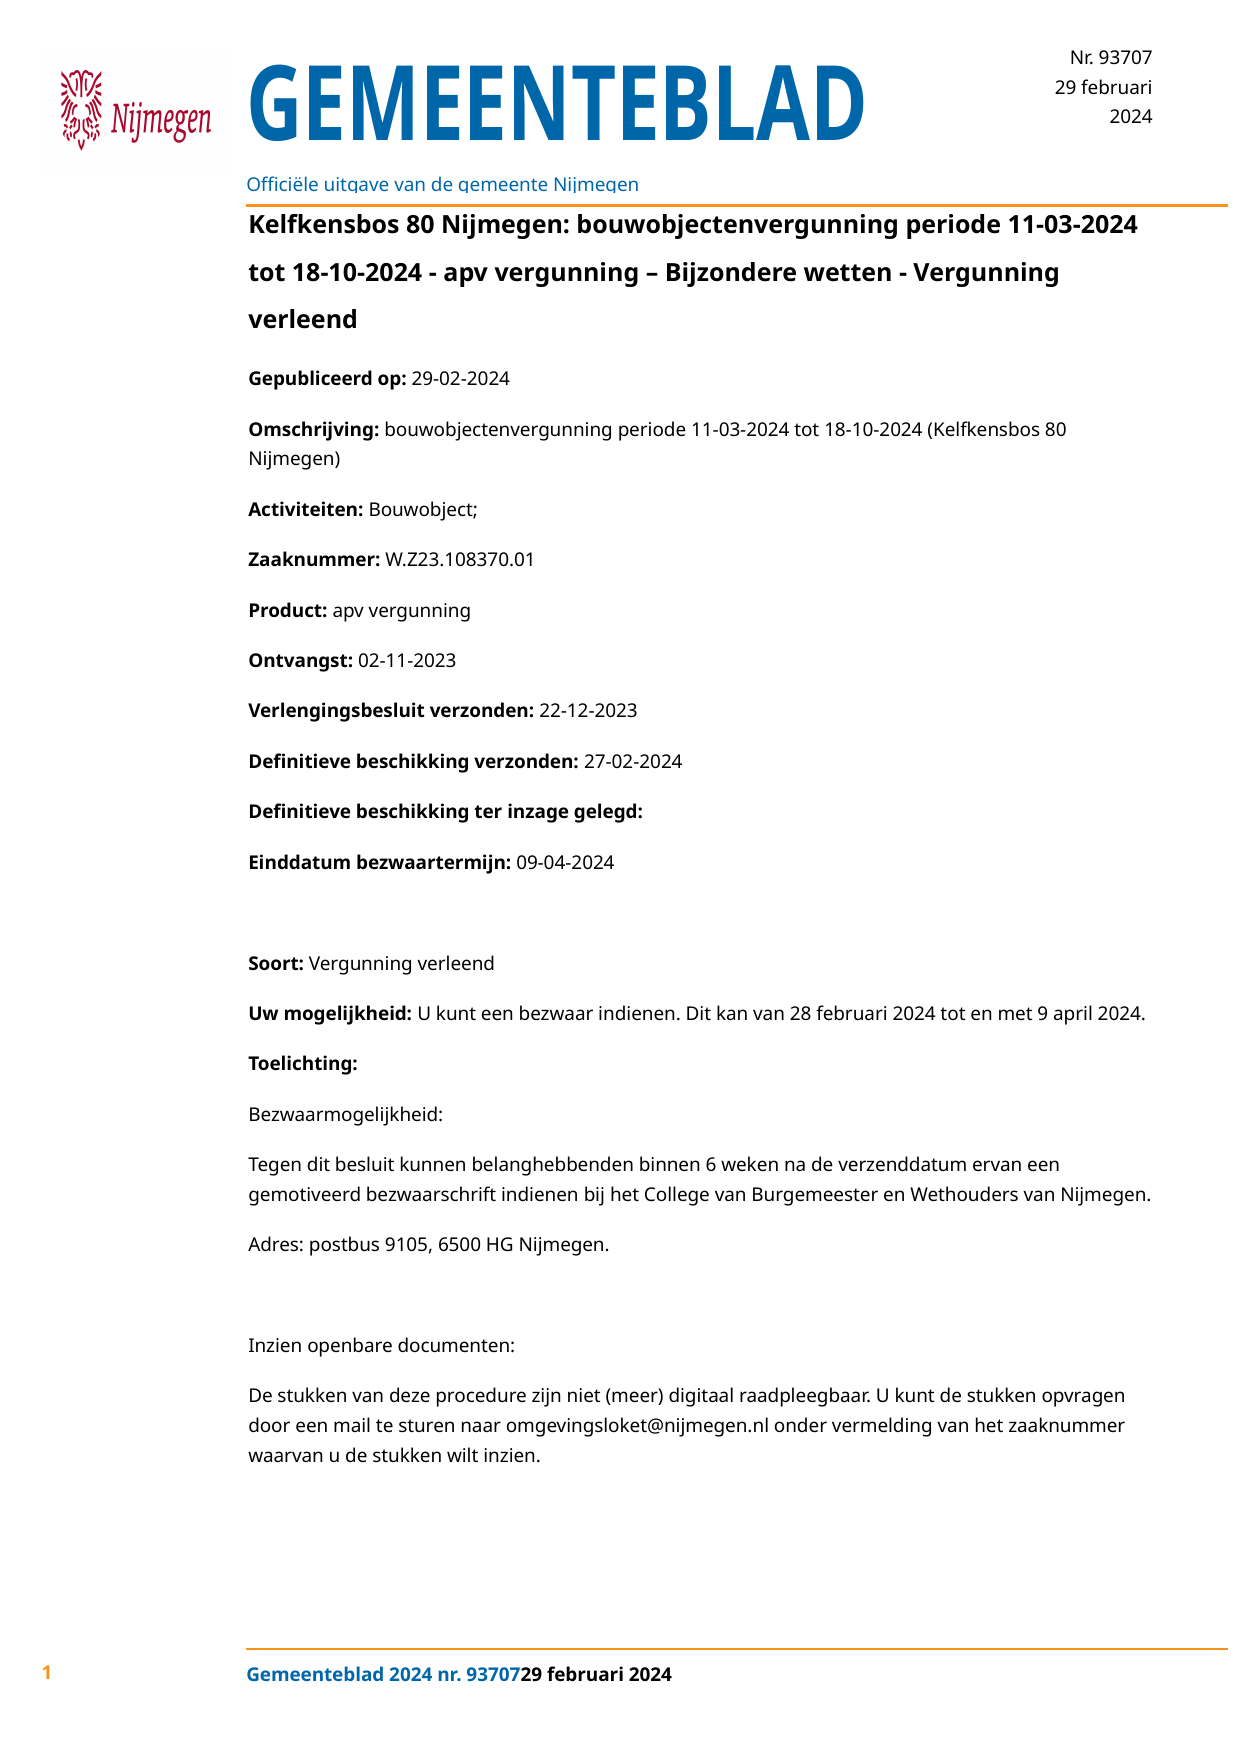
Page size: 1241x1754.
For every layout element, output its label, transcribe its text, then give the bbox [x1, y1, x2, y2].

text Kelfkensbos 80 Nijmegen: bouwobjectenvergunning periode 11-03-2024 tot 18-10-2024 - apv vergunning – Bijzondere wetten - Vergunning verleend [248, 207, 1152, 336]
text Gepubliceerd op: 29-02-2024 [248, 366, 1152, 391]
text Tegen dit besluit kunnen belanghebbenden binnen 6 weken na de verzenddatum ervan een gemotiveerd bezwaarschrift indienen bij het College van Burgemeester en Wethouders van Nijmegen. [248, 1151, 1152, 1207]
text Einddatum bezwaartermijn: 09-04-2024 [248, 849, 1152, 874]
text De stukken van deze procedure zijn niet (meer) digitaal raadpleegbaar. U kunt de stukken opvragen door een mail te sturen naar omgevingsloket@nijmegen.nl onder vermelding van het zaaknummer waarvan u de stukken wilt inzien. [248, 1383, 1152, 1467]
text Definitieve beschikking ter inzage gelegd: [248, 798, 1152, 824]
text Omschrijving: bouwobjectenvergunning periode 11-03-2024 tot 18-10-2024 (Kelfkensbos 80 Nijmegen) [248, 416, 1152, 471]
text Activiteiten: Bouwobject; [248, 496, 1152, 522]
text Inzien openbare documenten: [248, 1332, 1152, 1358]
text Uw mogelijkheid: U kunt een bezwaar indienen. Dit kan van 28 februari 2024 tot en met 9 april 2024. [248, 1000, 1152, 1026]
picture [41, 47, 231, 172]
text Verlengingsbesluit verzonden: 22-12-2023 [248, 698, 1152, 723]
text Adres: postbus 9105, 6500 HG Nijmegen. [248, 1231, 1152, 1257]
text Ontvangst: 02-11-2023 [248, 647, 1152, 673]
text Bezwaarmogelijkheid: [248, 1101, 1152, 1127]
text Product: apv vergunning [248, 597, 1152, 622]
text Toelichting: [248, 1051, 1152, 1076]
text Definitieve beschikking verzonden: 27-02-2024 [248, 748, 1152, 774]
text Soort: Vergunning verleend [248, 950, 1152, 975]
text Zaaknummer: W.Z23.108370.01 [248, 546, 1152, 572]
